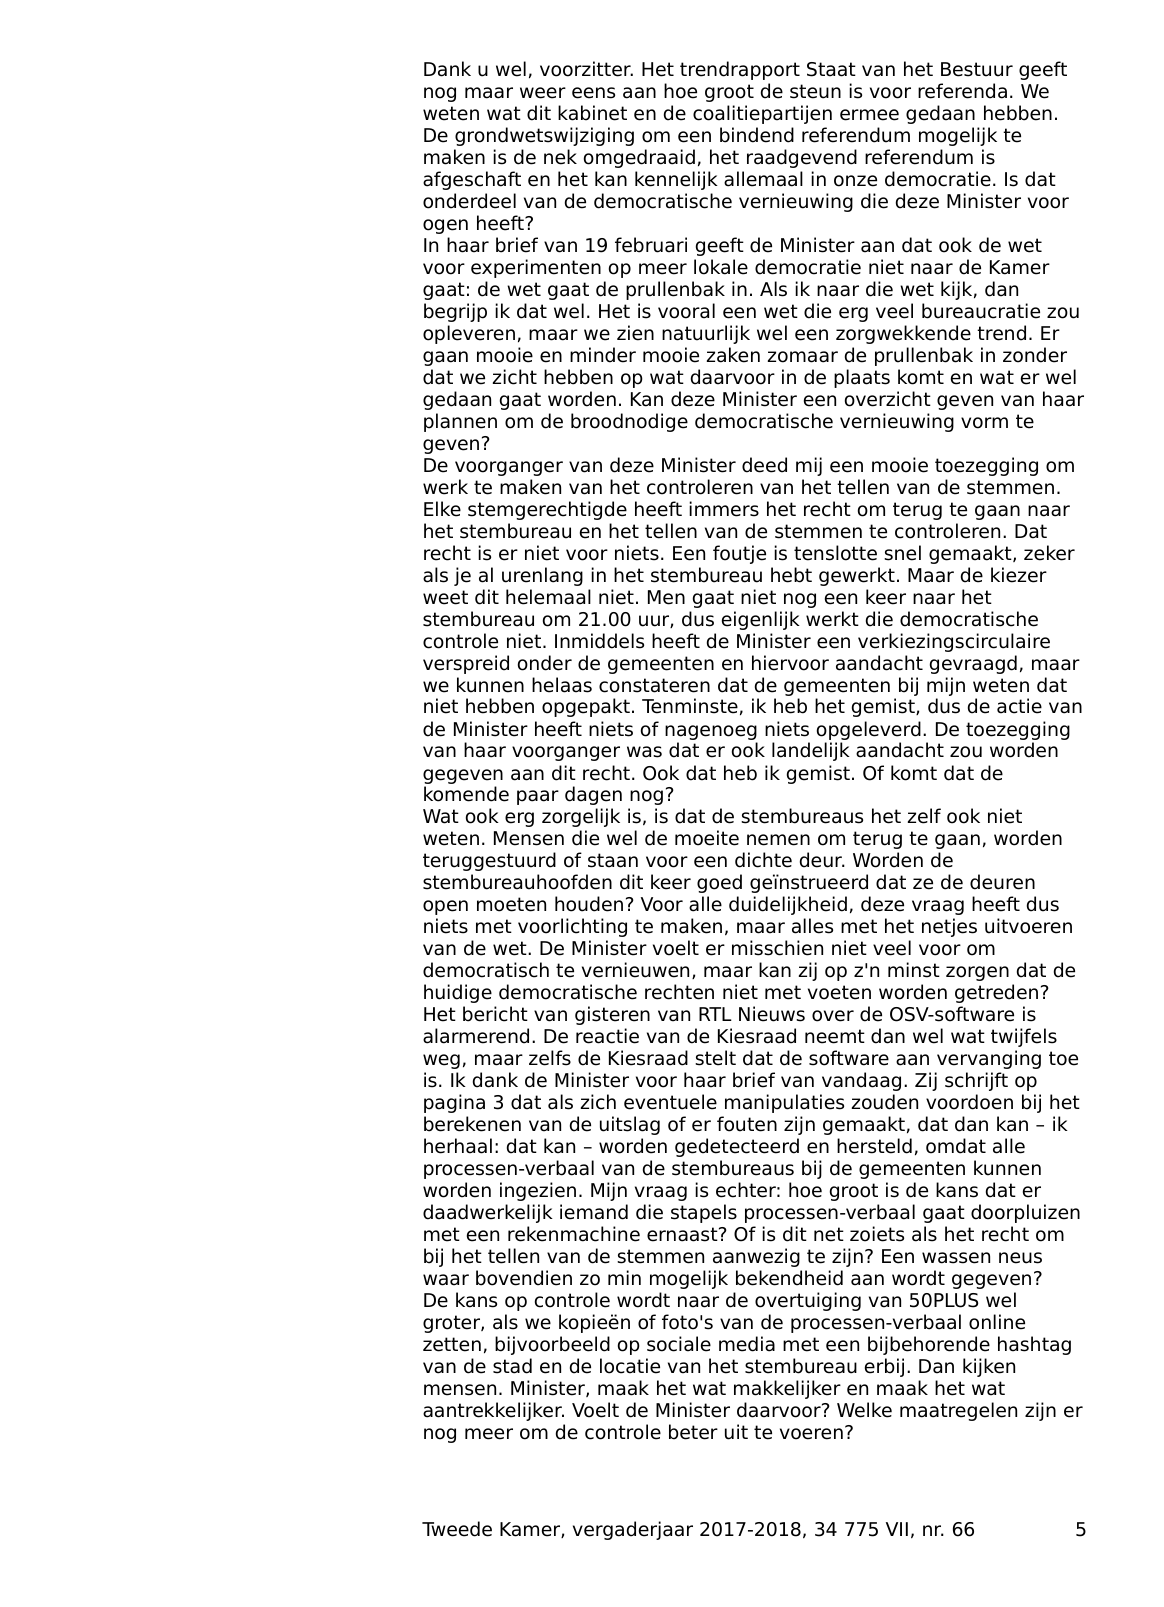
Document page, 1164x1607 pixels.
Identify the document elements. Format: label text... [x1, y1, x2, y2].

text De voorganger van deze Minister deed mij een mooie toezegging om werk te maken van het controleren van het tellen van de stemmen. Elke stemgerechtigde heeft immers het recht om terug te gaan naar het stembureau en het tellen van de stemmen te controleren. Dat recht is er niet voor niets. Een foutje is tenslotte snel gemaakt, zeker als je al urenlang in het stembureau hebt gewerkt. Maar de kiezer weet dit helemaal niet. Men gaat niet nog een keer naar het stembureau om 21.00 uur, dus eigenlijk werkt die democratische controle niet. Inmiddels heeft de Minister een verkiezingscirculaire verspreid onder de gemeenten en hiervoor aandacht gevraagd, maar we kunnen helaas constateren dat de gemeenten bij mijn weten dat niet hebben opgepakt. Tenminste, ik heb het gemist, dus de actie van de Minister heeft niets of nagenoeg niets opgeleverd. De toezegging van haar voorganger was dat er ook landelijk aandacht zou worden gegeven aan dit recht. Ook dat heb ik gemist. Of komt dat de komende paar dagen nog? [422, 455, 1087, 806]
text De kans op controle wordt naar de overtuiging van 50PLUS wel groter, als we kopieën of foto's van de processen-verbaal online zetten, bijvoorbeeld op sociale media met een bijbehorende hashtag van de stad en de locatie van het stembureau erbij. Dan kijken mensen. Minister, maak het wat makkelijker en maak het wat aantrekkelijker. Voelt de Minister daarvoor? Welke maatregelen zijn er nog meer om de controle beter uit te voeren? [422, 1290, 1087, 1444]
text In haar brief van 19 februari geeft de Minister aan dat ook de wet voor experimenten op meer lokale democratie niet naar de Kamer gaat: de wet gaat de prullenbak in. Als ik naar die wet kijk, dan begrijp ik dat wel. Het is vooral een wet die erg veel bureaucratie zou opleveren, maar we zien natuurlijk wel een zorgwekkende trend. Er gaan mooie en minder mooie zaken zomaar de prullenbak in zonder dat we zicht hebben op wat daarvoor in de plaats komt en wat er wel gedaan gaat worden. Kan deze Minister een overzicht geven van haar plannen om de broodnodige democratische vernieuwing vorm te geven? [422, 235, 1087, 455]
text Wat ook erg zorgelijk is, is dat de stembureaus het zelf ook niet weten. Mensen die wel de moeite nemen om terug te gaan, worden teruggestuurd of staan voor een dichte deur. Worden de stembureauhoofden dit keer goed geïnstrueerd dat ze de deuren open moeten houden? Voor alle duidelijkheid, deze vraag heeft dus niets met voorlichting te maken, maar alles met het netjes uitvoeren van de wet. De Minister voelt er misschien niet veel voor om democratisch te vernieuwen, maar kan zij op z'n minst zorgen dat de huidige democratische rechten niet met voeten worden getreden? [422, 806, 1087, 1004]
text Dank u wel, voorzitter. Het trendrapport Staat van het Bestuur geeft nog maar weer eens aan hoe groot de steun is voor referenda. We weten wat dit kabinet en de coalitiepartijen ermee gedaan hebben. De grondwetswijziging om een bindend referendum mogelijk te maken is de nek omgedraaid, het raadgevend referendum is afgeschaft en het kan kennelijk allemaal in onze democratie. Is dat onderdeel van de democratische vernieuwing die deze Minister voor ogen heeft? [422, 59, 1087, 235]
text Het bericht van gisteren van RTL Nieuws over de OSV-software is alarmerend. De reactie van de Kiesraad neemt dan wel wat twijfels weg, maar zelfs de Kiesraad stelt dat de software aan vervanging toe is. Ik dank de Minister voor haar brief van vandaag. Zij schrijft op pagina 3 dat als zich eventuele manipulaties zouden voordoen bij het berekenen van de uitslag of er fouten zijn gemaakt, dat dan kan – ik herhaal: dat kan – worden gedetecteerd en hersteld, omdat alle processen-verbaal van de stembureaus bij de gemeenten kunnen worden ingezien. Mijn vraag is echter: hoe groot is de kans dat er daadwerkelijk iemand die stapels processen-verbaal gaat doorpluizen met een rekenmachine ernaast? Of is dit net zoiets als het recht om bij het tellen van de stemmen aanwezig te zijn? Een wassen neus waar bovendien zo min mogelijk bekendheid aan wordt gegeven? [422, 1004, 1087, 1290]
